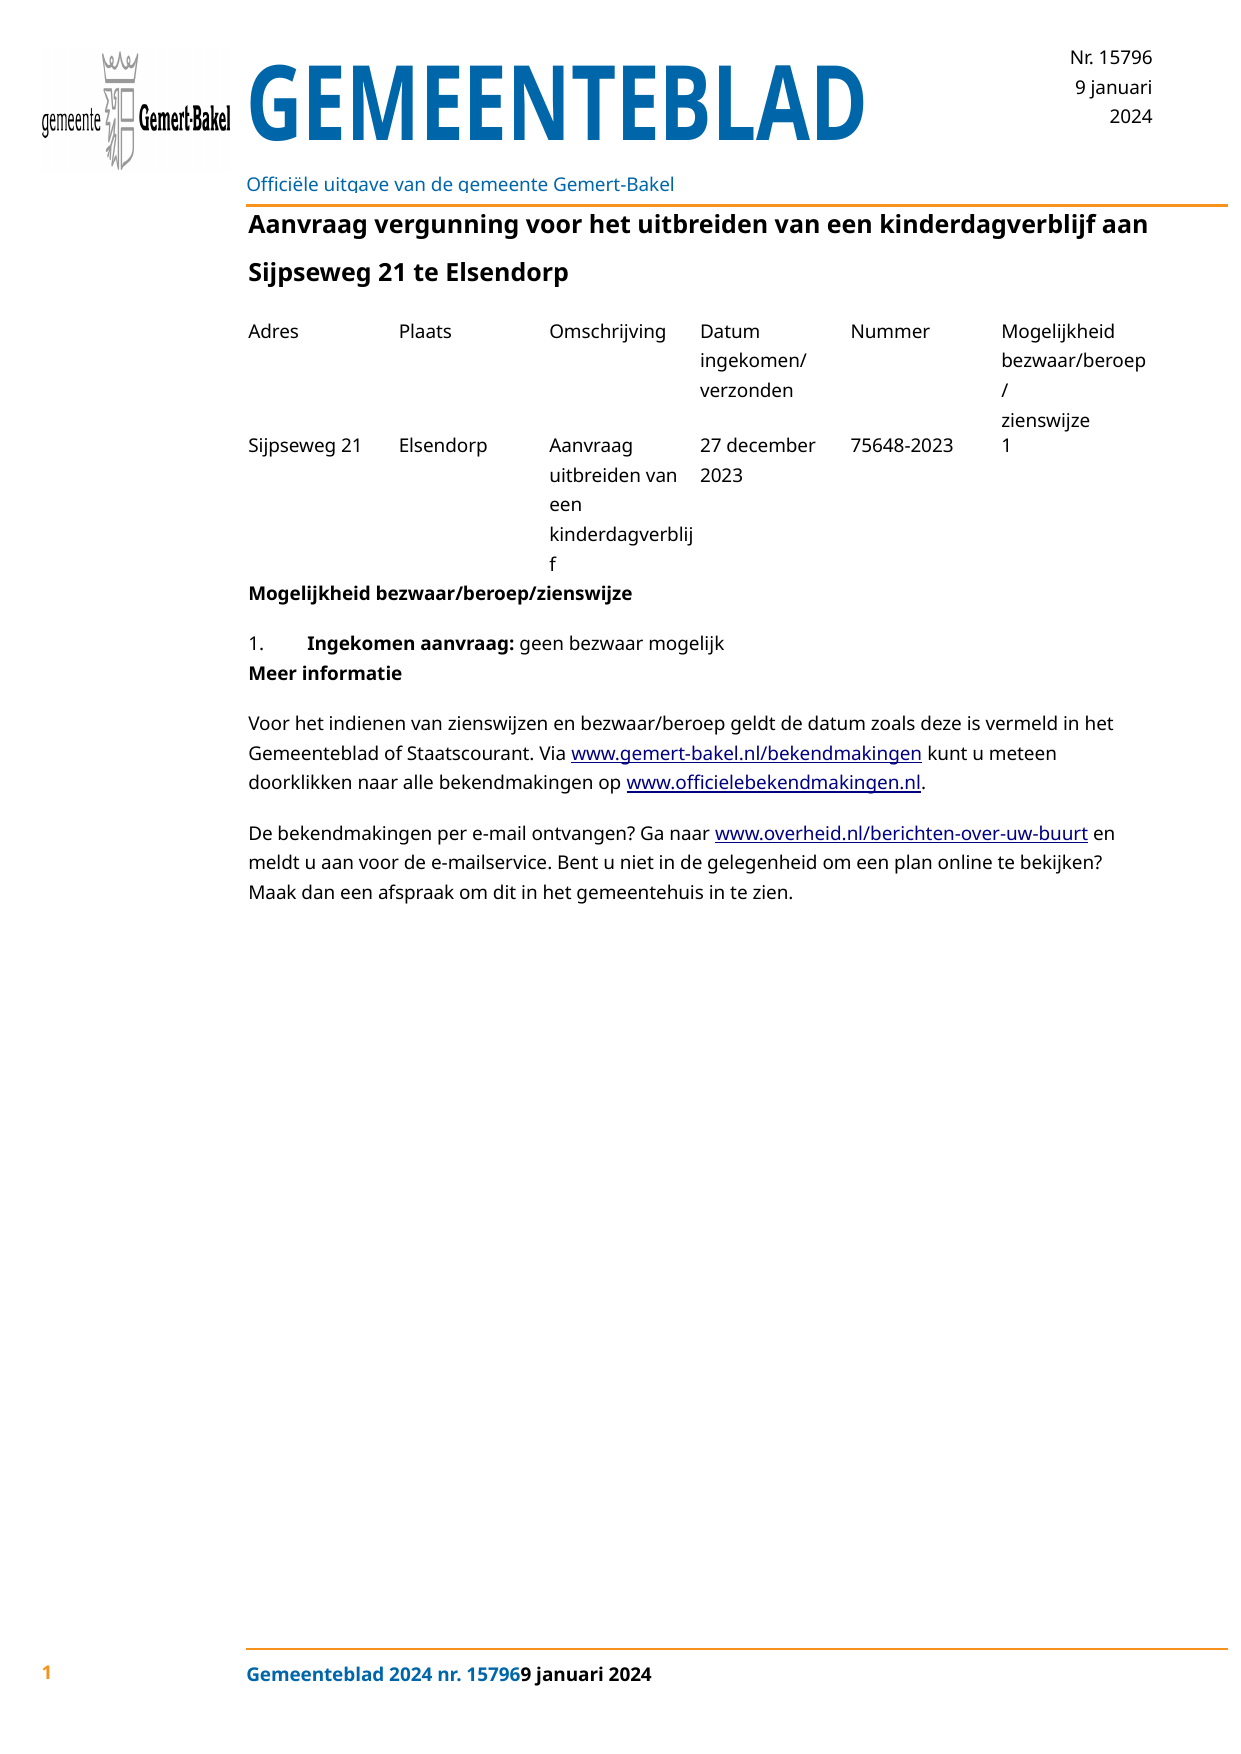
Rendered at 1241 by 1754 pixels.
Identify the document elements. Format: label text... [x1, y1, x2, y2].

text Meer informatie [248, 660, 1152, 686]
picture [41, 47, 231, 172]
table_header Mogelijkheid bezwaar/beroep/ zienswijze [1001, 318, 1152, 432]
table_cell Aanvraag uitbreiden van een kinderdagverblijf [549, 433, 700, 577]
table_header Omschrijving [549, 318, 700, 432]
table_header Nummer [850, 318, 1001, 432]
table_cell 27 december 2023 [700, 433, 850, 577]
table_cell Sijpseweg 21 [248, 433, 398, 577]
text Mogelijkheid bezwaar/beroep/zienswijze [248, 580, 1152, 606]
table_header Adres [248, 318, 398, 432]
table_cell Elsendorp [399, 433, 549, 577]
table_cell 1 [1001, 433, 1152, 577]
table_header Datum ingekomen/ verzonden [700, 318, 850, 432]
list Ingekomen aanvraag: geen bezwaar mogelijk [248, 630, 1152, 656]
table_header Plaats [399, 318, 549, 432]
table_cell 75648-2023 [850, 433, 1001, 577]
text Aanvraag vergunning voor het uitbreiden van een kinderdagverblijf aan Sijpseweg 21 te Elsendorp [248, 207, 1152, 288]
text Voor het indienen van zienswijzen en bezwaar/beroep geldt de datum zoals deze is vermeld in het Gemeenteblad of Staatscourant. Via www.gemert-bakel.nl/bekendmakingen kunt u meteen doorklikken naar alle bekendmakingen op www.officielebekendmakingen.nl. [248, 710, 1152, 795]
text De bekendmakingen per e-mail ontvangen? Ga naar www.overheid.nl/berichten-over-uw-buurt en meldt u aan voor de e-mailservice. Bent u niet in de gelegenheid om een plan online te bekijken? Maak dan een afspraak om dit in het gemeentehuis in te zien. [248, 820, 1152, 905]
